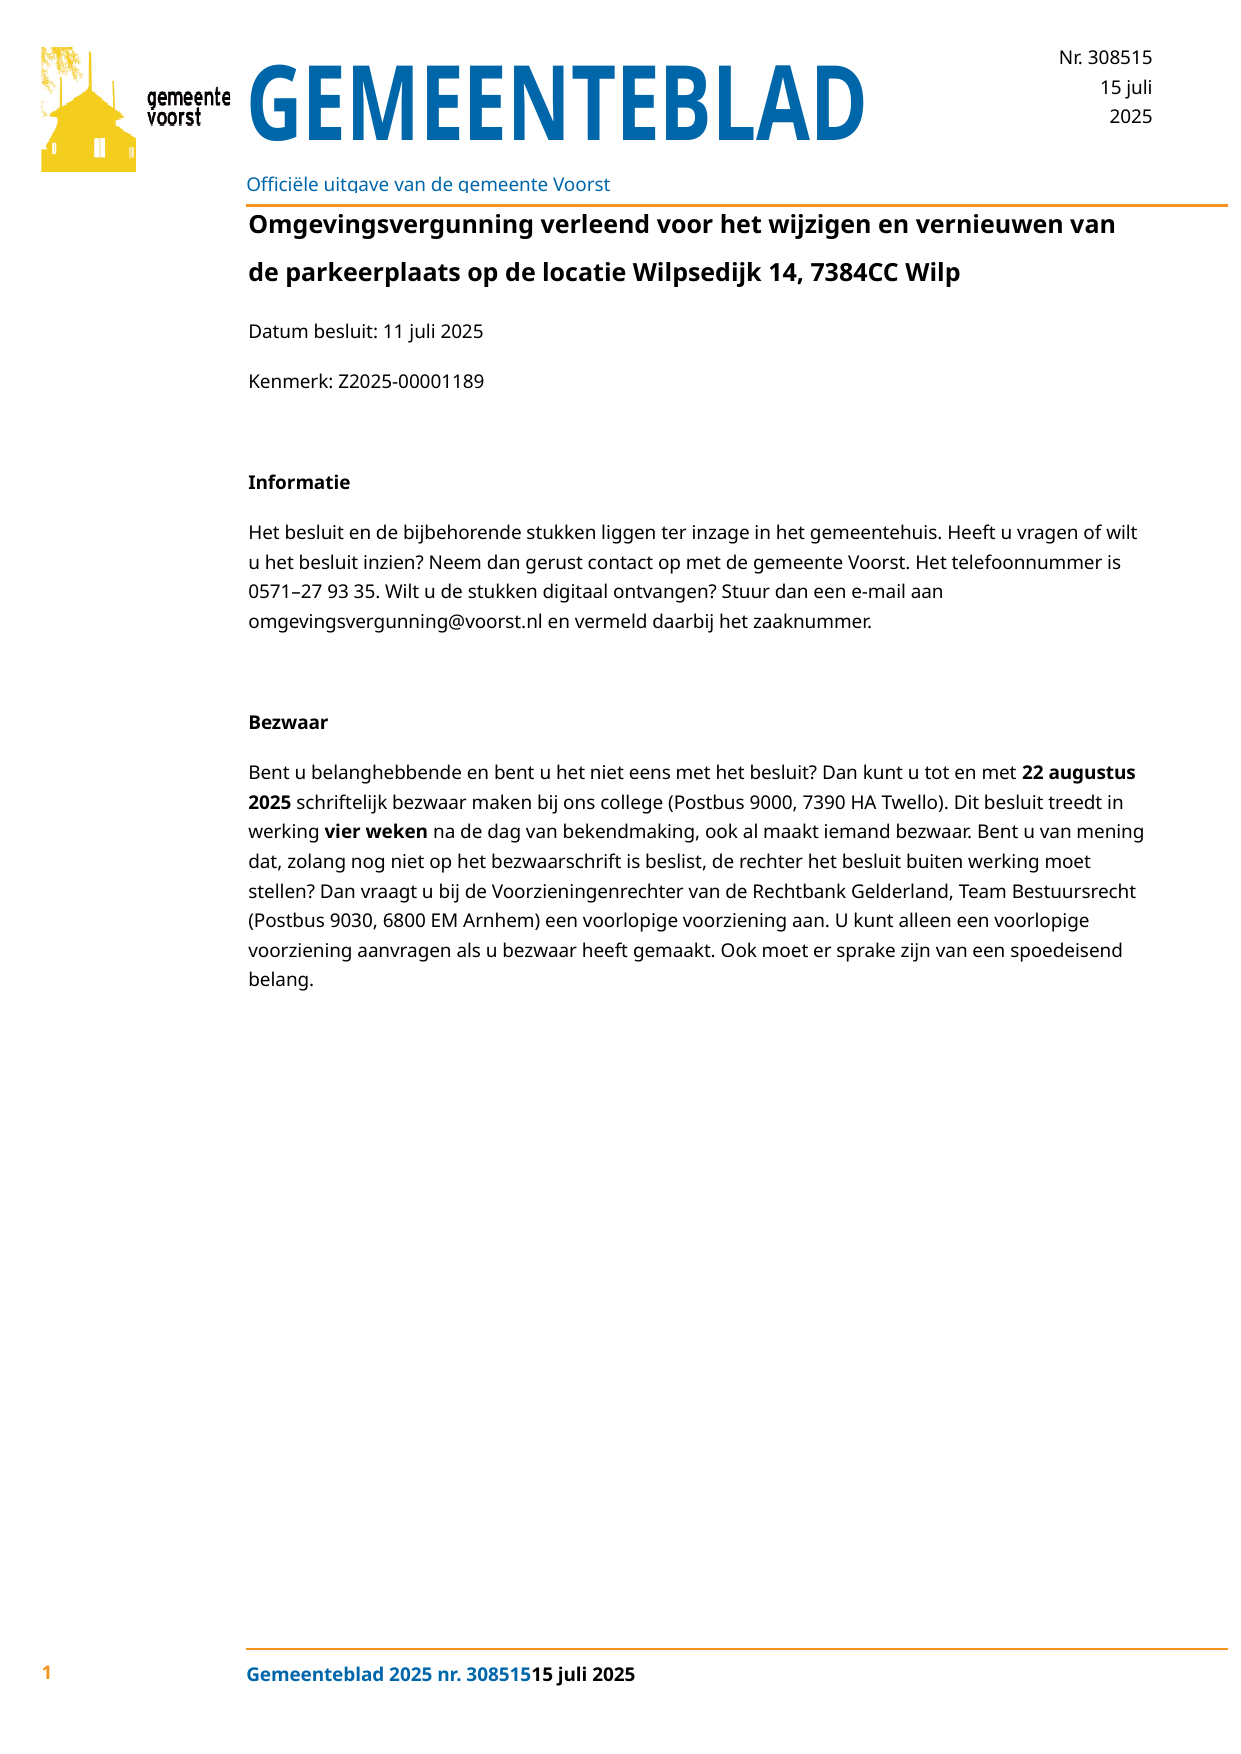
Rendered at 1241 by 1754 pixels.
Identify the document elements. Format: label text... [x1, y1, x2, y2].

text Kenmerk: Z2025-00001189 [248, 368, 1152, 394]
picture [41, 47, 231, 172]
text Bezwaar [248, 709, 1152, 735]
text Datum besluit: 11 juli 2025 [248, 318, 1152, 344]
text Omgevingsvergunning verleend voor het wijzigen en vernieuwen van de parkeerplaats op de locatie Wilpsedijk 14, 7384CC Wilp [248, 207, 1152, 288]
text Bent u belanghebbende en bent u het niet eens met het besluit? Dan kunt u tot en met 22 augustus 2025 schriftelijk bezwaar maken bij ons college (Postbus 9000, 7390 HA Twello). Dit besluit treedt in werking vier weken na de dag van bekendmaking, ook al maakt iemand bezwaar. Bent u van mening dat, zolang nog niet op het bezwaarschrift is beslist, de rechter het besluit buiten werking moet stellen? Dan vraagt u bij de Voorzieningenrechter van de Rechtbank Gelderland, Team Bestuursrecht (Postbus 9030, 6800 EM Arnhem) een voorlopige voorziening aan. U kunt alleen een voorlopige voorziening aanvragen als u bezwaar heeft gemaakt. Ook moet er sprake zijn van een spoedeisend belang. [248, 759, 1152, 992]
text Het besluit en de bijbehorende stukken liggen ter inzage in het gemeentehuis. Heeft u vragen of wilt u het besluit inzien? Neem dan gerust contact op met de gemeente Voorst. Het telefoonnummer is 0571–27 93 35. Wilt u de stukken digitaal ontvangen? Stuur dan een e-mail aan omgevingsvergunning@voorst.nl en vermeld daarbij het zaaknummer. [248, 519, 1152, 634]
text Informatie [248, 469, 1152, 495]
